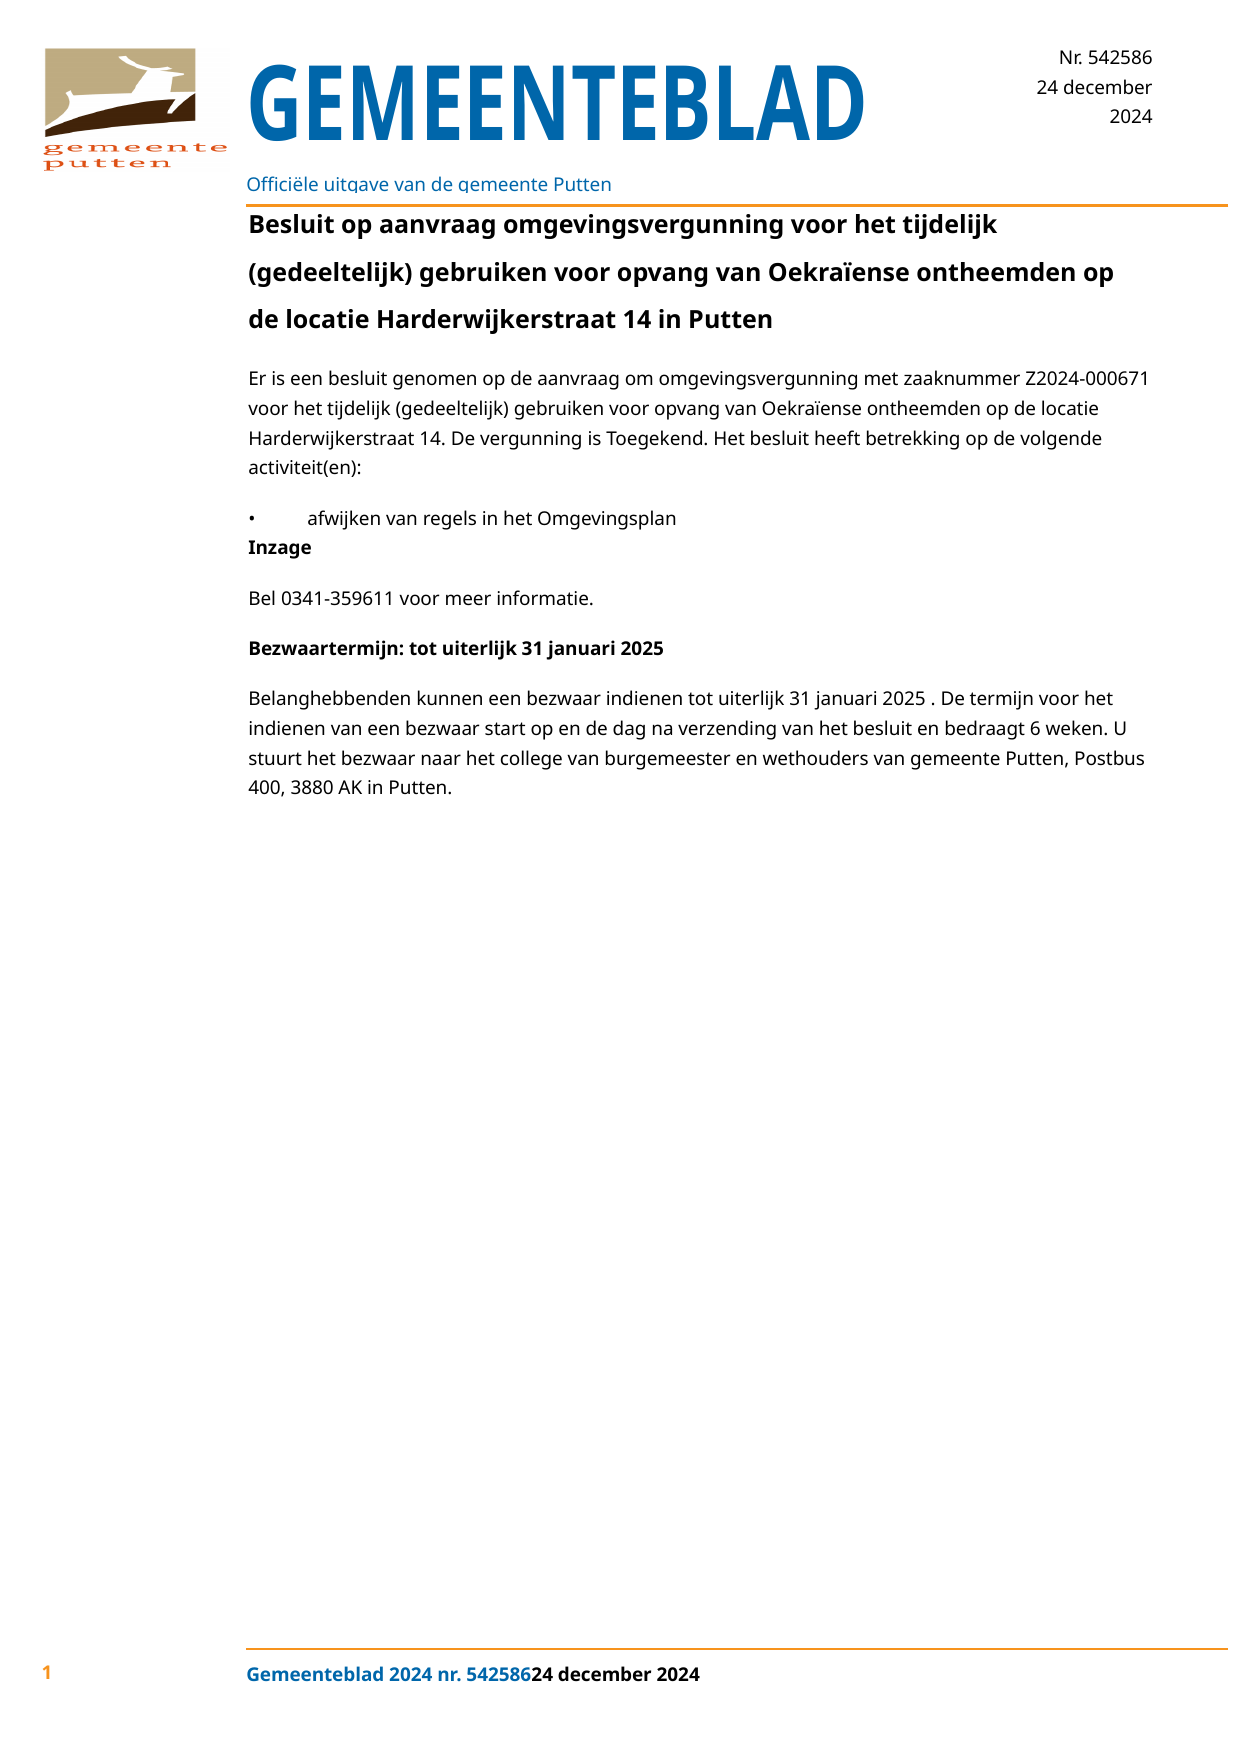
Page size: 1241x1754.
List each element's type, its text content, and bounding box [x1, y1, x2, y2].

text Inzage [248, 534, 1152, 560]
list afwijken van regels in het Omgevingsplan [248, 505, 1152, 530]
text Er is een besluit genomen op de aanvraag om omgevingsvergunning met zaaknummer Z2024-000671 voor het tijdelijk (gedeeltelijk) gebruiken voor opvang van Oekraïense ontheemden op de locatie Harderwijkerstraat 14. De vergunning is Toegekend. Het besluit heeft betrekking op de volgende activiteit(en): [248, 366, 1152, 480]
text Besluit op aanvraag omgevingsvergunning voor het tijdelijk (gedeeltelijk) gebruiken voor opvang van Oekraïense ontheemden op de locatie Harderwijkerstraat 14 in Putten [248, 207, 1152, 336]
text Belanghebbenden kunnen een bezwaar indienen tot uiterlijk 31 januari 2025 . De termijn voor het indienen van een bezwaar start op en de dag na verzending van het besluit en bedraagt 6 weken. U stuurt het bezwaar naar het college van burgemeester en wethouders van gemeente Putten, Postbus 400, 3880 AK in Putten. [248, 686, 1152, 800]
picture [41, 47, 231, 172]
text Bel 0341-359611 voor meer informatie. [248, 585, 1152, 610]
text Bezwaartermijn: tot uiterlijk 31 januari 2025 [248, 635, 1152, 661]
